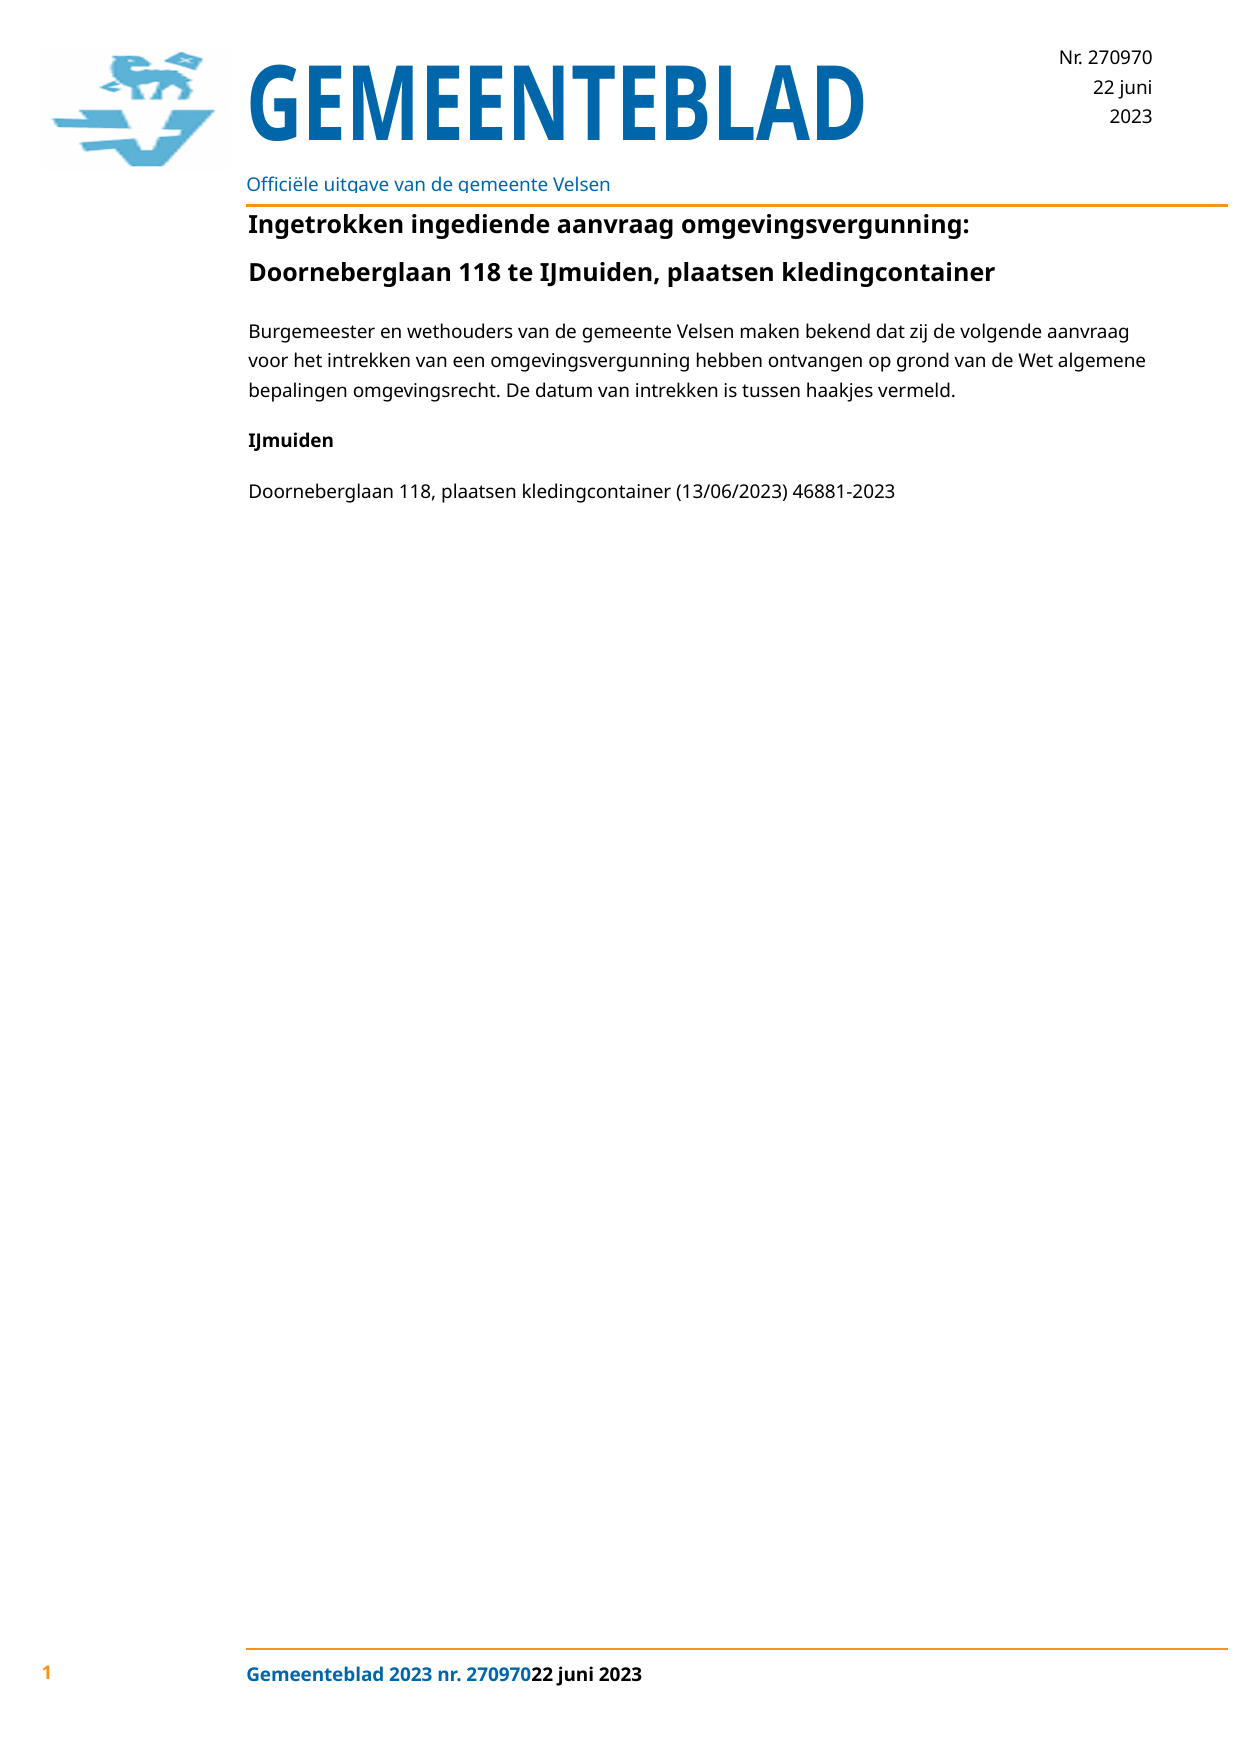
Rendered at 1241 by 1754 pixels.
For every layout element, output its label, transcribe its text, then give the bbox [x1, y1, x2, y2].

text Doorneberglaan 118, plaatsen kledingcontainer (13/06/2023) 46881-2023 [248, 478, 1152, 504]
picture [41, 47, 231, 172]
text Ingetrokken ingediende aanvraag omgevingsvergunning: Doorneberglaan 118 te IJmuiden, plaatsen kledingcontainer [248, 207, 1152, 288]
text IJmuiden [248, 427, 1152, 453]
text Burgemeester en wethouders van de gemeente Velsen maken bekend dat zij de volgende aanvraag voor het intrekken van een omgevingsvergunning hebben ontvangen op grond van de Wet algemene bepalingen omgevingsrecht. De datum van intrekken is tussen haakjes vermeld. [248, 318, 1152, 403]
